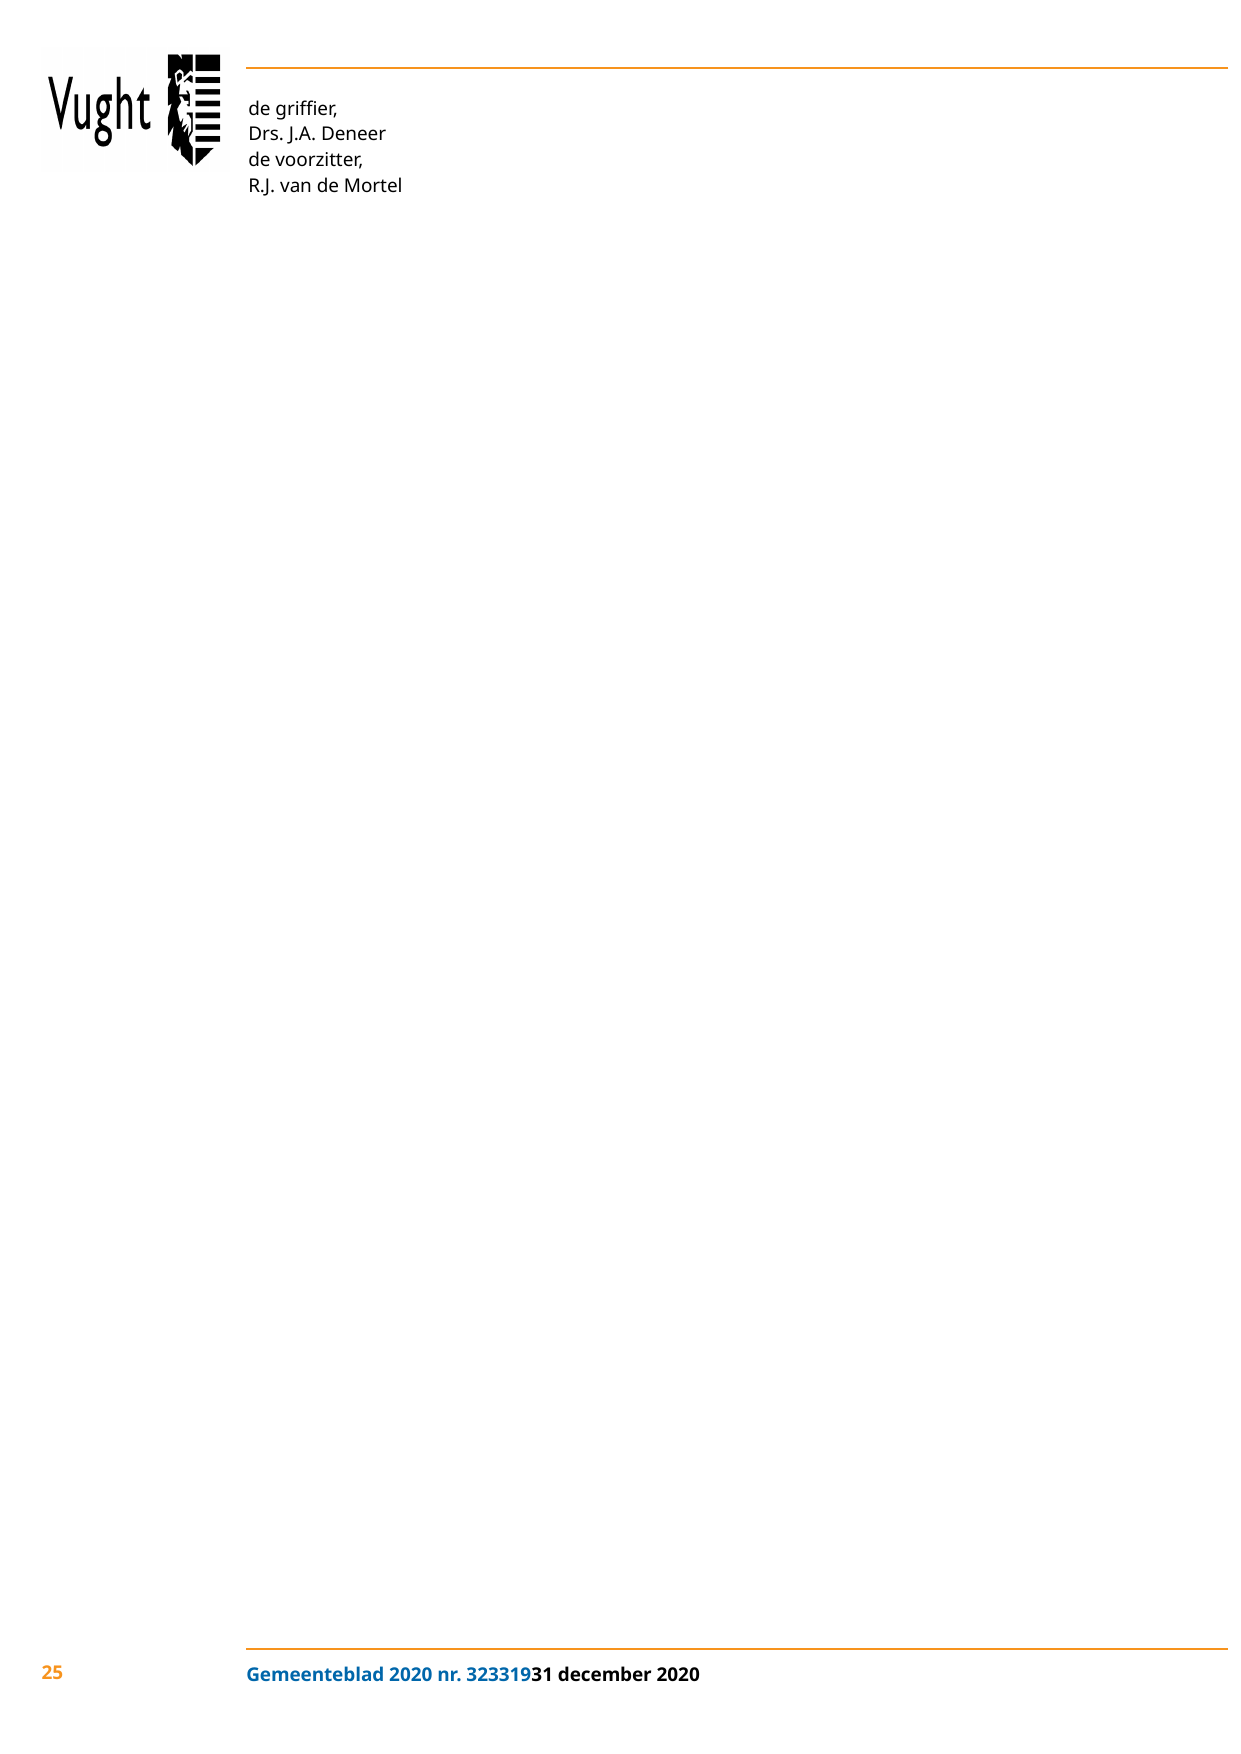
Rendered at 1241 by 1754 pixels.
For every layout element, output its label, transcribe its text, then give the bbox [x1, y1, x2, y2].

picture [41, 47, 231, 172]
text R.J. van de Mortel [248, 172, 1152, 198]
text de griffier, [248, 95, 1152, 121]
text de voorzitter, [248, 146, 1152, 172]
text Drs. J.A. Deneer [248, 121, 1152, 146]
